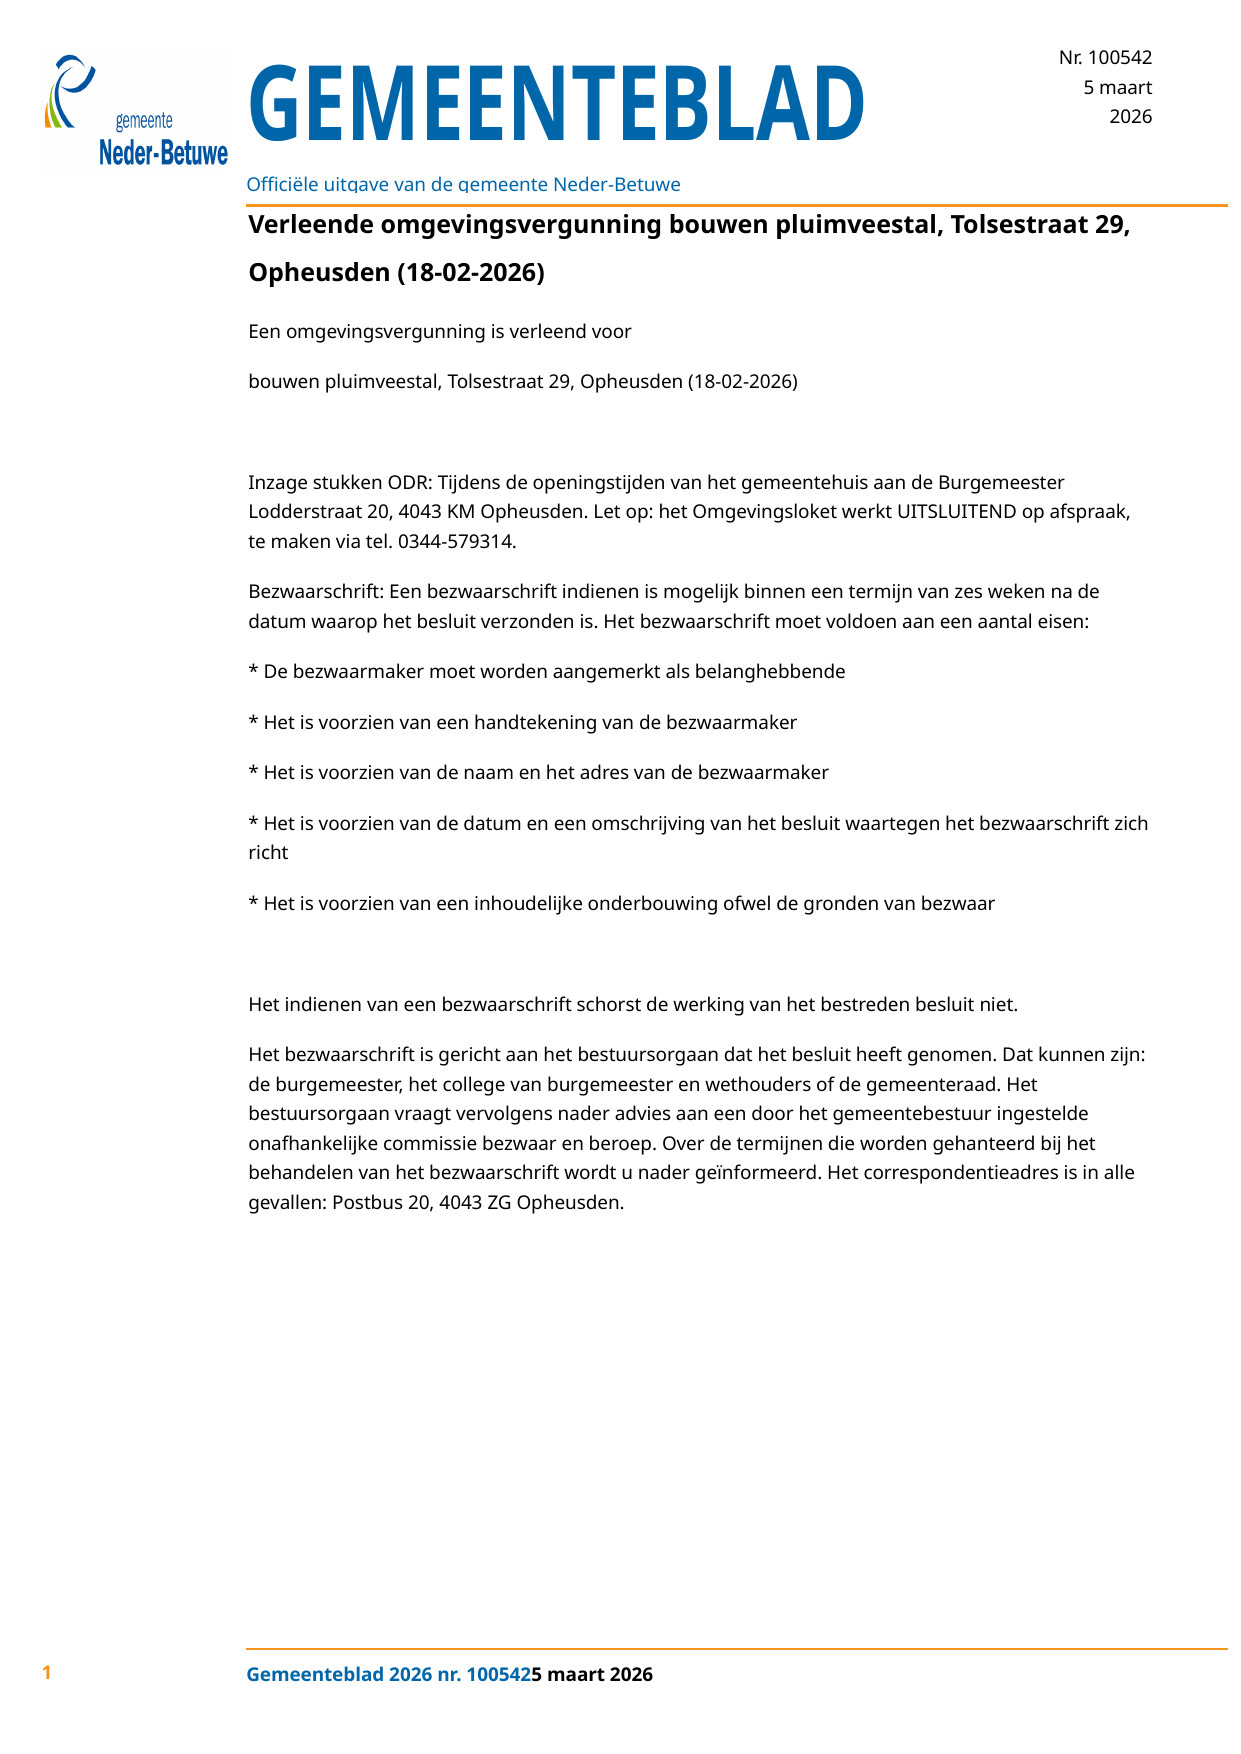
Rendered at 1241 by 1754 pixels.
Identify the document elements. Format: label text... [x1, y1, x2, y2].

text Het bezwaarschrift is gericht aan het bestuursorgaan dat het besluit heeft genomen. Dat kunnen zijn: de burgemeester, het college van burgemeester en wethouders of de gemeenteraad. Het bestuursorgaan vraagt vervolgens nader advies aan een door het gemeentebestuur ingestelde onafhankelijke commissie bezwaar en beroep. Over de termijnen die worden gehanteerd bij het behandelen van het bezwaarschrift wordt u nader geïnformeerd. Het correspondentieadres is in alle gevallen: Postbus 20, 4043 ZG Opheusden. [248, 1041, 1152, 1215]
text Verleende omgevingsvergunning bouwen pluimveestal, Tolsestraat 29, Opheusden (18-02-2026) [248, 207, 1152, 288]
text Bezwaarschrift: Een bezwaarschrift indienen is mogelijk binnen een termijn van zes weken na de datum waarop het besluit verzonden is. Het bezwaarschrift moet voldoen aan een aantal eisen: [248, 579, 1152, 634]
text Inzage stukken ODR: Tijdens de openingstijden van het gemeentehuis aan de Burgemeester Lodderstraat 20, 4043 KM Opheusden. Let op: het Omgevingsloket werkt UITSLUITEND op afspraak, te maken via tel. 0344-579314. [248, 469, 1152, 554]
text Een omgevingsvergunning is verleend voor [248, 318, 1152, 344]
text * Het is voorzien van een inhoudelijke onderbouwing ofwel de gronden van bezwaar [248, 890, 1152, 916]
text * De bezwaarmaker moet worden aangemerkt als belanghebbende [248, 659, 1152, 684]
text * Het is voorzien van de naam en het adres van de bezwaarmaker [248, 759, 1152, 785]
text bouwen pluimveestal, Tolsestraat 29, Opheusden (18-02-2026) [248, 368, 1152, 394]
text Het indienen van een bezwaarschrift schorst de werking van het bestreden besluit niet. [248, 991, 1152, 1017]
picture [41, 47, 231, 172]
text * Het is voorzien van een handtekening van de bezwaarmaker [248, 709, 1152, 735]
text * Het is voorzien van de datum en een omschrijving van het besluit waartegen het bezwaarschrift zich richt [248, 810, 1152, 865]
